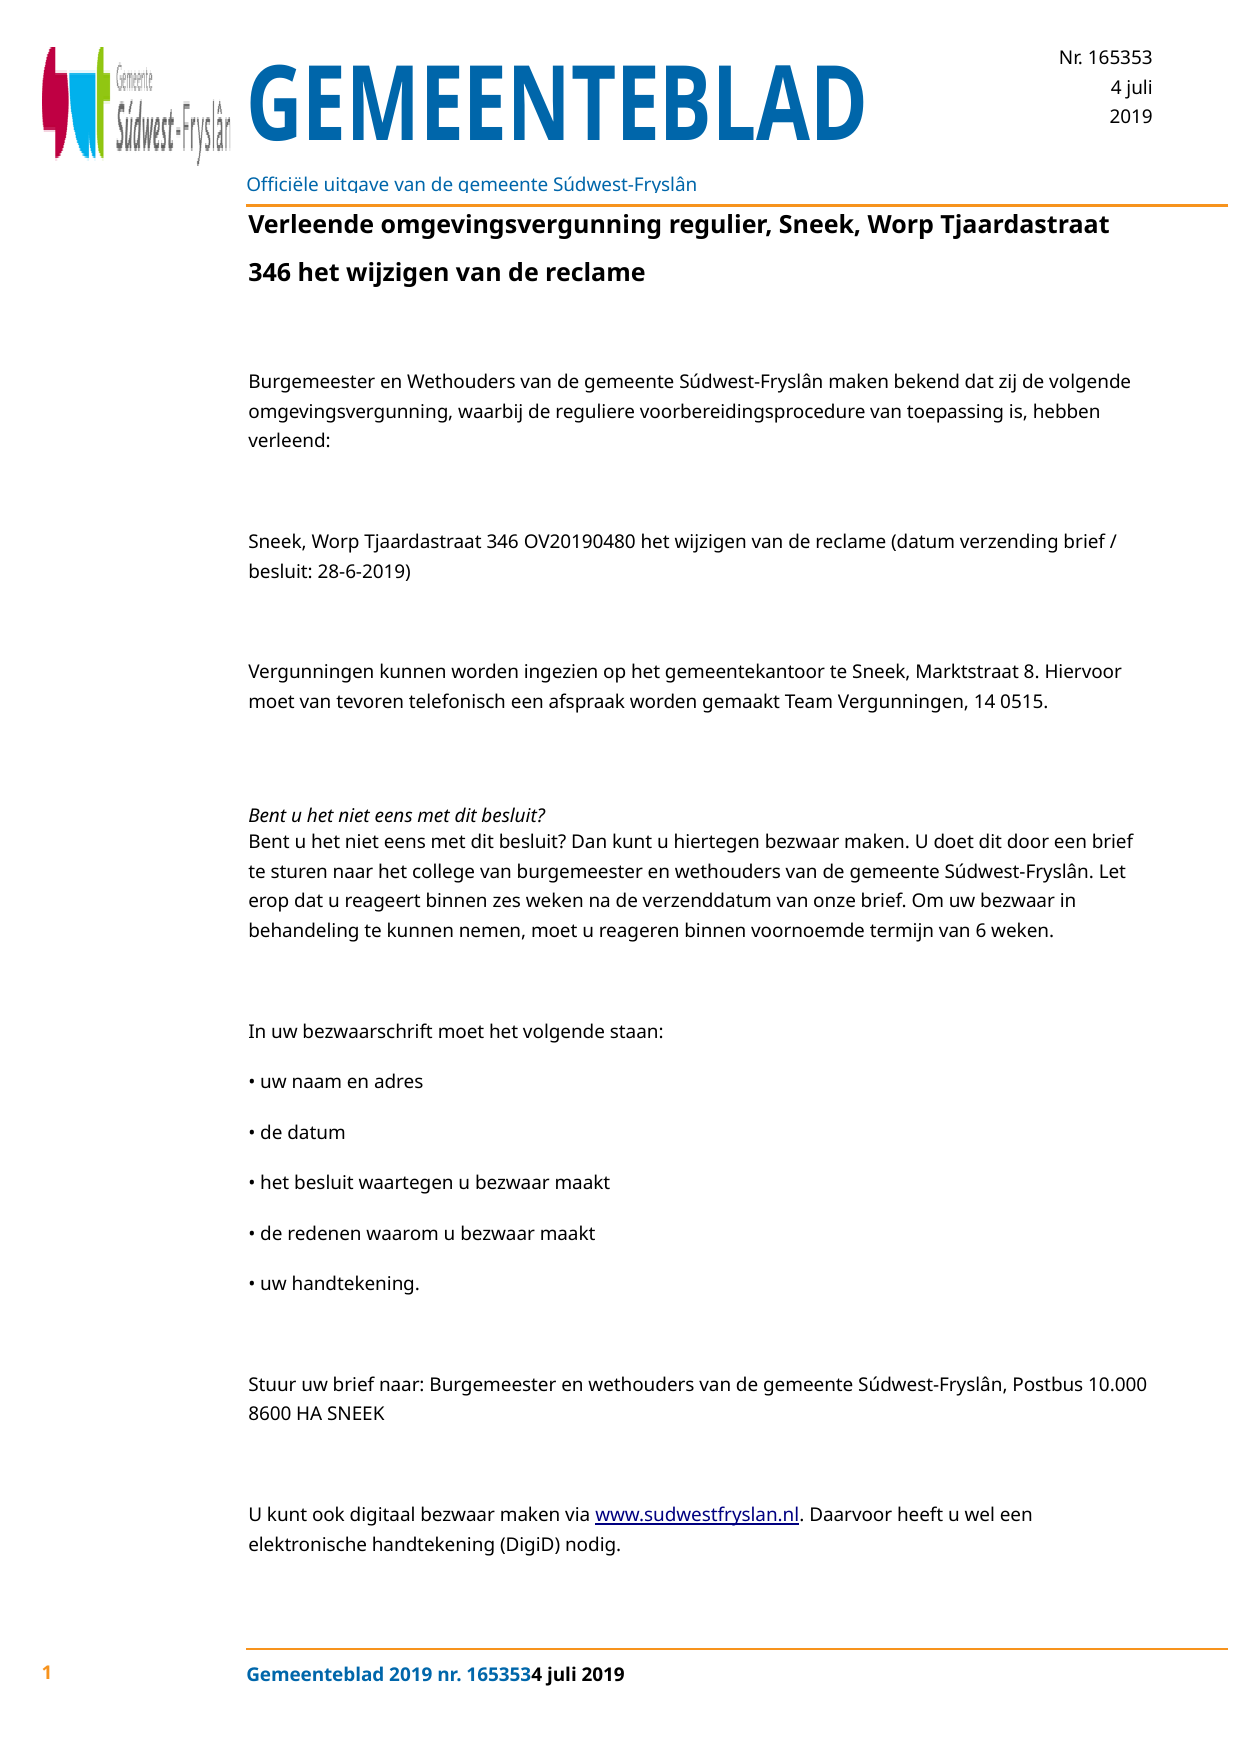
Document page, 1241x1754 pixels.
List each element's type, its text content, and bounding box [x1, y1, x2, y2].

text Burgemeester en Wethouders van de gemeente Súdwest-Fryslân maken bekend dat zij de volgende omgevingsvergunning, waarbij de reguliere voorbereidingsprocedure van toepassing is, hebben verleend: [248, 368, 1152, 453]
picture [41, 47, 231, 172]
text Bent u het niet eens met dit besluit? Dan kunt u hiertegen bezwaar maken. U doet dit door een brief te sturen naar het college van burgemeester en wethouders van de gemeente Súdwest-Fryslân. Let erop dat u reageert binnen zes weken na de verzenddatum van onze brief. Om uw bezwaar in behandeling te kunnen nemen, moet u reageren binnen voornoemde termijn van 6 weken. [248, 828, 1152, 943]
text U kunt ook digitaal bezwaar maken via www.sudwestfryslan.nl. Daarvoor heeft u wel een elektronische handtekening (DigiD) nodig. [248, 1501, 1152, 1557]
text • de datum [248, 1119, 1152, 1144]
text Bent u het niet eens met dit besluit? [248, 803, 1152, 828]
text Stuur uw brief naar: Burgemeester en wethouders van de gemeente Súdwest-Fryslân, Postbus 10.000 8600 HA SNEEK [248, 1371, 1152, 1426]
text Sneek, Worp Tjaardastraat 346 OV20190480 het wijzigen van de reclame (datum verzending brief / besluit: 28-6-2019) [248, 528, 1152, 584]
text • het besluit waartegen u bezwaar maakt [248, 1169, 1152, 1195]
text • de redenen waarom u bezwaar maakt [248, 1220, 1152, 1245]
text Verleende omgevingsvergunning regulier, Sneek, Worp Tjaardastraat 346 het wijzigen van de reclame [248, 207, 1152, 288]
text • uw naam en adres [248, 1068, 1152, 1094]
text Vergunningen kunnen worden ingezien op het gemeentekantoor te Sneek, Marktstraat 8. Hiervoor moet van tevoren telefonisch een afspraak worden gemaakt Team Vergunningen, 14 0515. [248, 659, 1152, 714]
text • uw handtekening. [248, 1270, 1152, 1296]
text In uw bezwaarschrift moet het volgende staan: [248, 1018, 1152, 1044]
